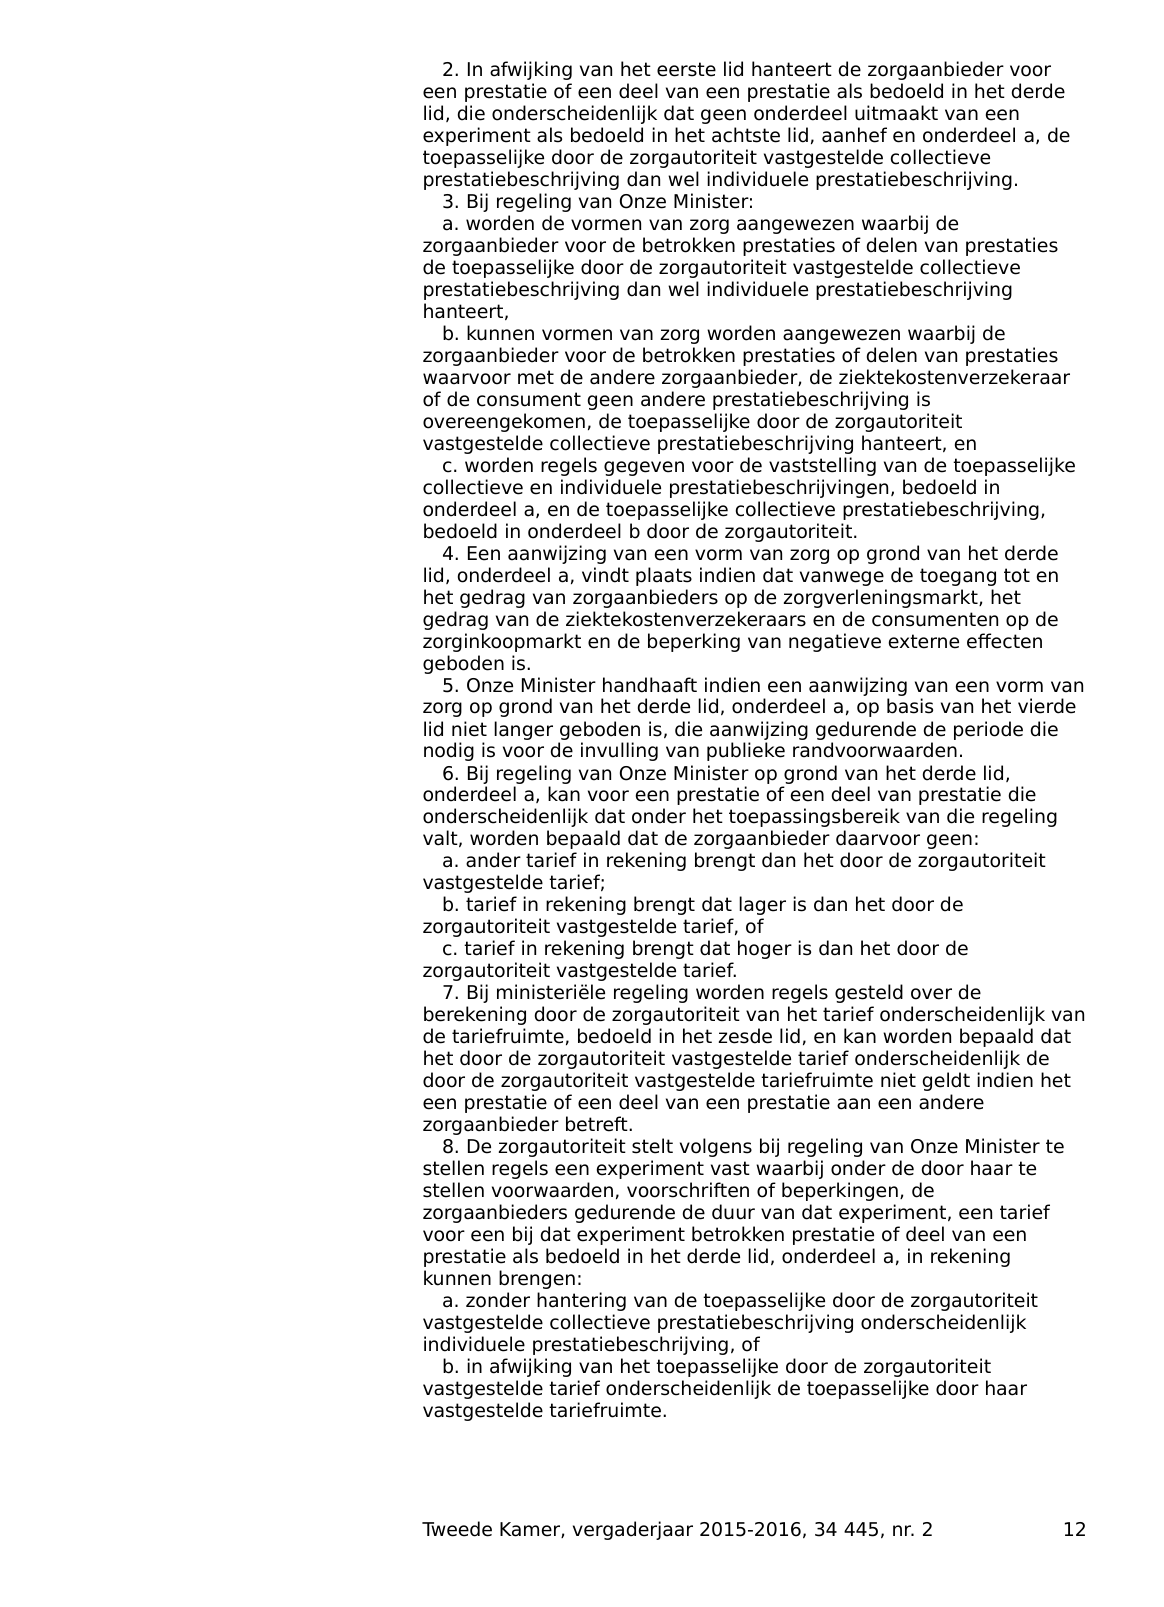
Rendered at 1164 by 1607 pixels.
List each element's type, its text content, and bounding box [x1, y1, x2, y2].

text 8. De zorgautoriteit stelt volgens bij regeling van Onze Minister te stellen regels een experiment vast waarbij onder de door haar te stellen voorwaarden, voorschriften of beperkingen, de zorgaanbieders gedurende de duur van dat experiment, een tarief voor een bij dat experiment betrokken prestatie of deel van een prestatie als bedoeld in het derde lid, onderdeel a, in rekening kunnen brengen: [422, 1136, 1087, 1290]
text 2. In afwijking van het eerste lid hanteert de zorgaanbieder voor een prestatie of een deel van een prestatie als bedoeld in het derde lid, die onderscheidenlijk dat geen onderdeel uitmaakt van een experiment als bedoeld in het achtste lid, aanhef en onderdeel a, de toepasselijke door de zorgautoriteit vastgestelde collectieve prestatiebeschrijving dan wel individuele prestatiebeschrijving. [422, 59, 1087, 191]
text a. worden de vormen van zorg aangewezen waarbij de zorgaanbieder voor de betrokken prestaties of delen van prestaties de toepasselijke door de zorgautoriteit vastgestelde collectieve prestatiebeschrijving dan wel individuele prestatiebeschrijving hanteert, [422, 213, 1087, 323]
text b. tarief in rekening brengt dat lager is dan het door de zorgautoriteit vastgestelde tarief, of [422, 894, 1087, 938]
text c. worden regels gegeven voor de vaststelling van de toepasselijke collectieve en individuele prestatiebeschrijvingen, bedoeld in onderdeel a, en de toepasselijke collectieve prestatiebeschrijving, bedoeld in onderdeel b door de zorgautoriteit. [422, 455, 1087, 543]
text 6. Bij regeling van Onze Minister op grond van het derde lid, onderdeel a, kan voor een prestatie of een deel van prestatie die onderscheidenlijk dat onder het toepassingsbereik van die regeling valt, worden bepaald dat de zorgaanbieder daarvoor geen: [422, 762, 1087, 850]
text b. in afwijking van het toepasselijke door de zorgautoriteit vastgestelde tarief onderscheidenlijk de toepasselijke door haar vastgestelde tariefruimte. [422, 1356, 1087, 1422]
text 7. Bij ministeriële regeling worden regels gesteld over de berekening door de zorgautoriteit van het tarief onderscheidenlijk van de tariefruimte, bedoeld in het zesde lid, en kan worden bepaald dat het door de zorgautoriteit vastgestelde tarief onderscheidenlijk de door de zorgautoriteit vastgestelde tariefruimte niet geldt indien het een prestatie of een deel van een prestatie aan een andere zorgaanbieder betreft. [422, 982, 1087, 1136]
text 4. Een aanwijzing van een vorm van zorg op grond van het derde lid, onderdeel a, vindt plaats indien dat vanwege de toegang tot en het gedrag van zorgaanbieders op de zorgverleningsmarkt, het gedrag van de ziektekostenverzekeraars en de consumenten op de zorginkoopmarkt en de beperking van negatieve externe effecten geboden is. [422, 543, 1087, 674]
text a. zonder hantering van de toepasselijke door de zorgautoriteit vastgestelde collectieve prestatiebeschrijving onderscheidenlijk individuele prestatiebeschrijving, of [422, 1290, 1087, 1356]
text c. tarief in rekening brengt dat hoger is dan het door de zorgautoriteit vastgestelde tarief. [422, 938, 1087, 982]
text 5. Onze Minister handhaaft indien een aanwijzing van een vorm van zorg op grond van het derde lid, onderdeel a, op basis van het vierde lid niet langer geboden is, die aanwijzing gedurende de periode die nodig is voor de invulling van publieke randvoorwaarden. [422, 674, 1087, 762]
text a. ander tarief in rekening brengt dan het door de zorgautoriteit vastgestelde tarief; [422, 850, 1087, 894]
text 3. Bij regeling van Onze Minister: [422, 191, 1087, 213]
text b. kunnen vormen van zorg worden aangewezen waarbij de zorgaanbieder voor de betrokken prestaties of delen van prestaties waarvoor met de andere zorgaanbieder, de ziektekostenverzekeraar of de consument geen andere prestatiebeschrijving is overeengekomen, de toepasselijke door de zorgautoriteit vastgestelde collectieve prestatiebeschrijving hanteert, en [422, 323, 1087, 455]
